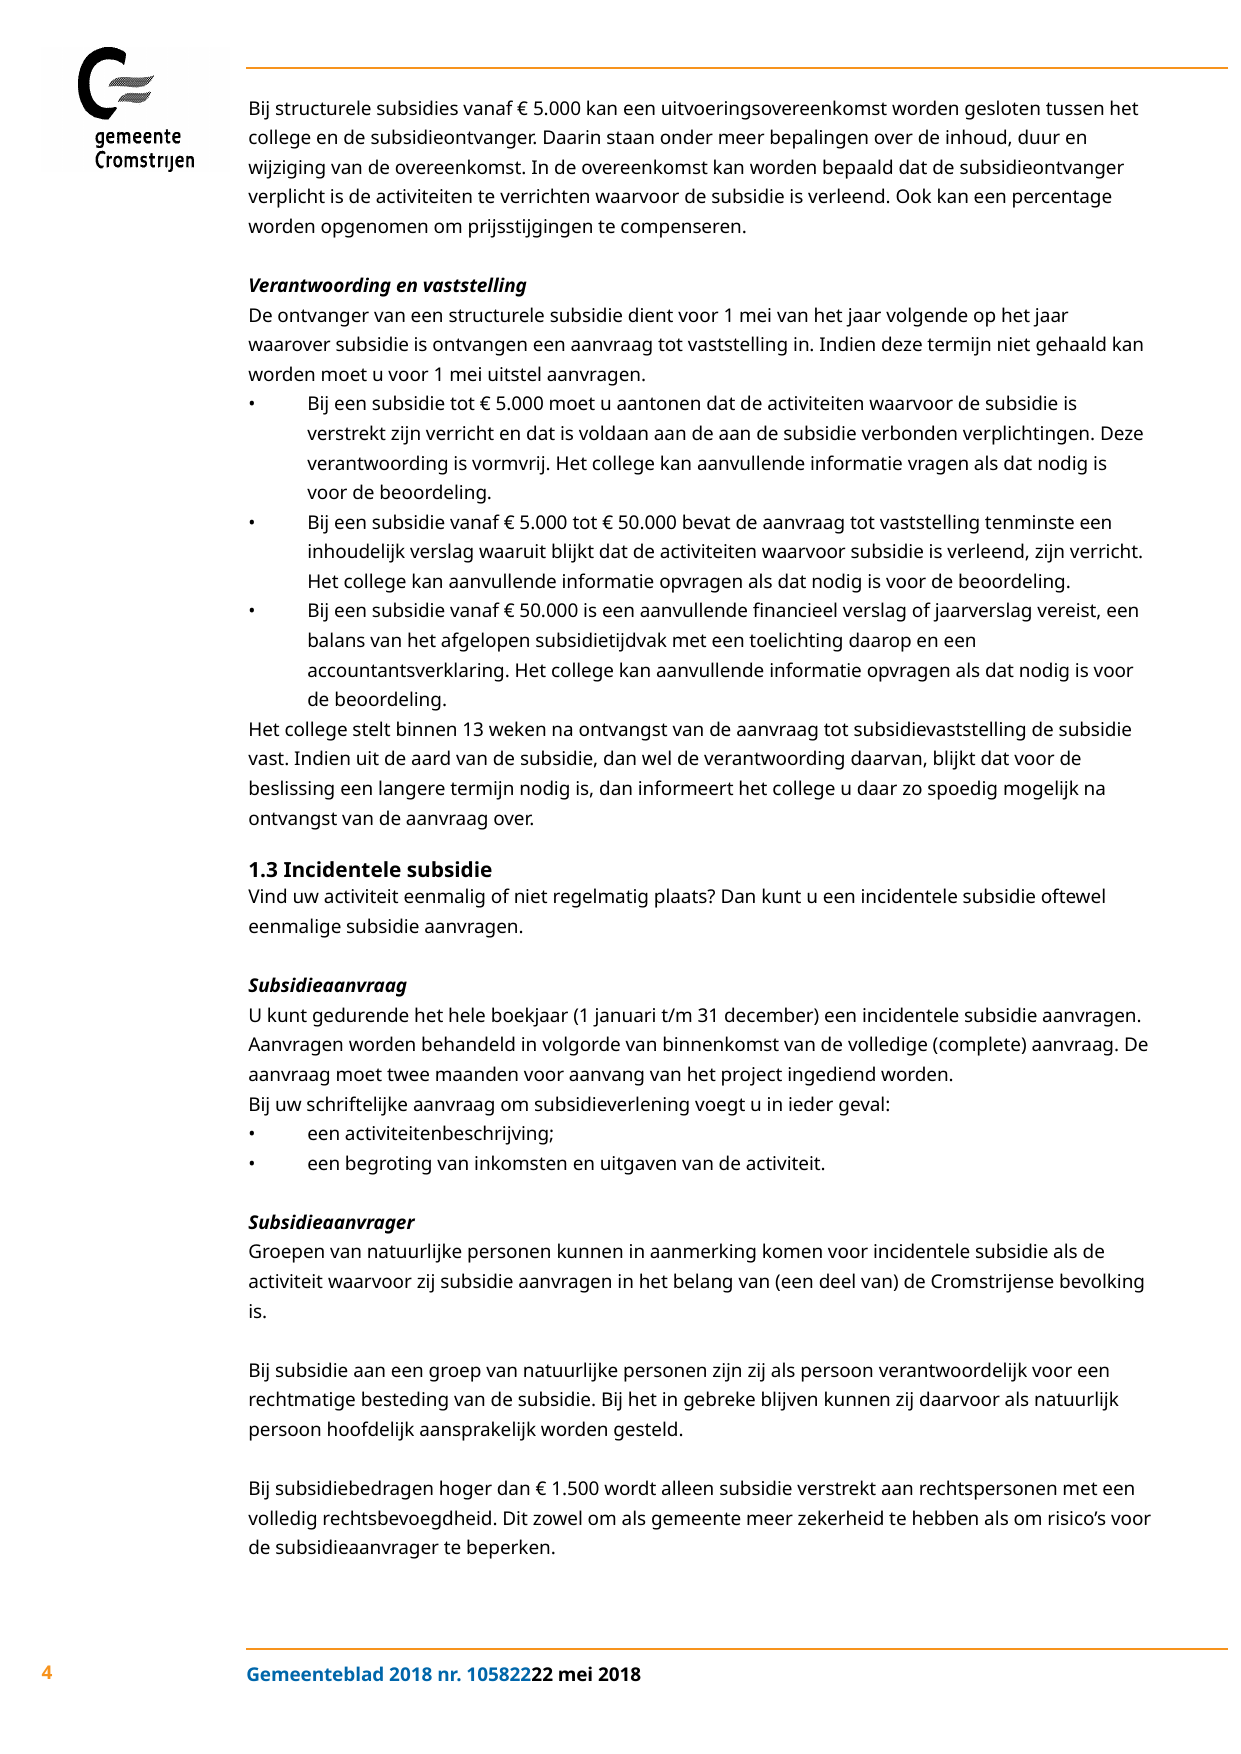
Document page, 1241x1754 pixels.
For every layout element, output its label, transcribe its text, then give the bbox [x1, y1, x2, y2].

text Subsidieaanvrager [248, 1209, 1152, 1235]
text 1.3 Incidentele subsidie [248, 855, 1152, 884]
text U kunt gedurende het hele boekjaar (1 januari t/m 31 december) een incidentele subsidie aanvragen. [248, 1002, 1152, 1028]
text Bij structurele subsidies vanaf € 5.000 kan een uitvoeringsovereenkomst worden gesloten tussen het college en de subsidieontvanger. Daarin staan onder meer bepalingen over de inhoud, duur en wijziging van de overeenkomst. In de overeenkomst kan worden bepaald dat de subsidieontvanger verplicht is de activiteiten te verrichten waarvoor de subsidie is verleend. Ook kan een percentage worden opgenomen om prijsstijgingen te compenseren. [248, 95, 1152, 239]
list Bij een subsidie vanaf € 5.000 tot € 50.000 bevat de aanvraag tot vaststelling tenminste een inhoudelijk verslag waaruit blijkt dat de activiteiten waarvoor subsidie is verleend, zijn verricht. Het college kan aanvullende informatie opvragen als dat nodig is voor de beoordeling. [248, 509, 1152, 594]
list Bij een subsidie vanaf € 50.000 is een aanvullende financieel verslag of jaarverslag vereist, een balans van het afgelopen subsidietijdvak met een toelichting daarop en een accountantsverklaring. Het college kan aanvullende informatie opvragen als dat nodig is voor de beoordeling. [248, 598, 1152, 712]
text Aanvragen worden behandeld in volgorde van binnenkomst van de volledige (complete) aanvraag. De aanvraag moet twee maanden voor aanvang van het project ingediend worden. [248, 1032, 1152, 1087]
text Vind uw activiteit eenmalig of niet regelmatig plaats? Dan kunt u een incidentele subsidie oftewel eenmalige subsidie aanvragen. [248, 884, 1152, 939]
list Bij een subsidie tot € 5.000 moet u aantonen dat de activiteiten waarvoor de subsidie is verstrekt zijn verricht en dat is voldaan aan de aan de subsidie verbonden verplichtingen. Deze verantwoording is vormvrij. Het college kan aanvullende informatie vragen als dat nodig is voor de beoordeling. [248, 391, 1152, 505]
picture [41, 47, 231, 172]
list een activiteitenbeschrijving; [248, 1120, 1152, 1146]
text Bij uw schriftelijke aanvraag om subsidieverlening voegt u in ieder geval: [248, 1091, 1152, 1116]
text Verantwoording en vaststelling [248, 272, 1152, 298]
text Bij subsidie aan een groep van natuurlijke personen zijn zij als persoon verantwoordelijk voor een rechtmatige besteding van de subsidie. Bij het in gebreke blijven kunnen zij daarvoor als natuurlijk persoon hoofdelijk aansprakelijk worden gesteld. [248, 1357, 1152, 1442]
text Groepen van natuurlijke personen kunnen in aanmerking komen voor incidentele subsidie als de activiteit waarvoor zij subsidie aanvragen in het belang van (een deel van) de Cromstrijense bevolking is. [248, 1239, 1152, 1323]
text Subsidieaanvraag [248, 972, 1152, 998]
text Het college stelt binnen 13 weken na ontvangst van de aanvraag tot subsidievaststelling de subsidie vast. Indien uit de aard van de subsidie, dan wel de verantwoording daarvan, blijkt dat voor de beslissing een langere termijn nodig is, dan informeert het college u daar zo spoedig mogelijk na ontvangst van de aanvraag over. [248, 716, 1152, 831]
text Bij subsidiebedragen hoger dan € 1.500 wordt alleen subsidie verstrekt aan rechtspersonen met een volledig rechtsbevoegdheid. Dit zowel om als gemeente meer zekerheid te hebben als om risico’s voor de subsidieaanvrager te beperken. [248, 1475, 1152, 1560]
list een begroting van inkomsten en uitgaven van de activiteit. [248, 1150, 1152, 1176]
text De ontvanger van een structurele subsidie dient voor 1 mei van het jaar volgende op het jaar waarover subsidie is ontvangen een aanvraag tot vaststelling in. Indien deze termijn niet gehaald kan worden moet u voor 1 mei uitstel aanvragen. [248, 302, 1152, 387]
